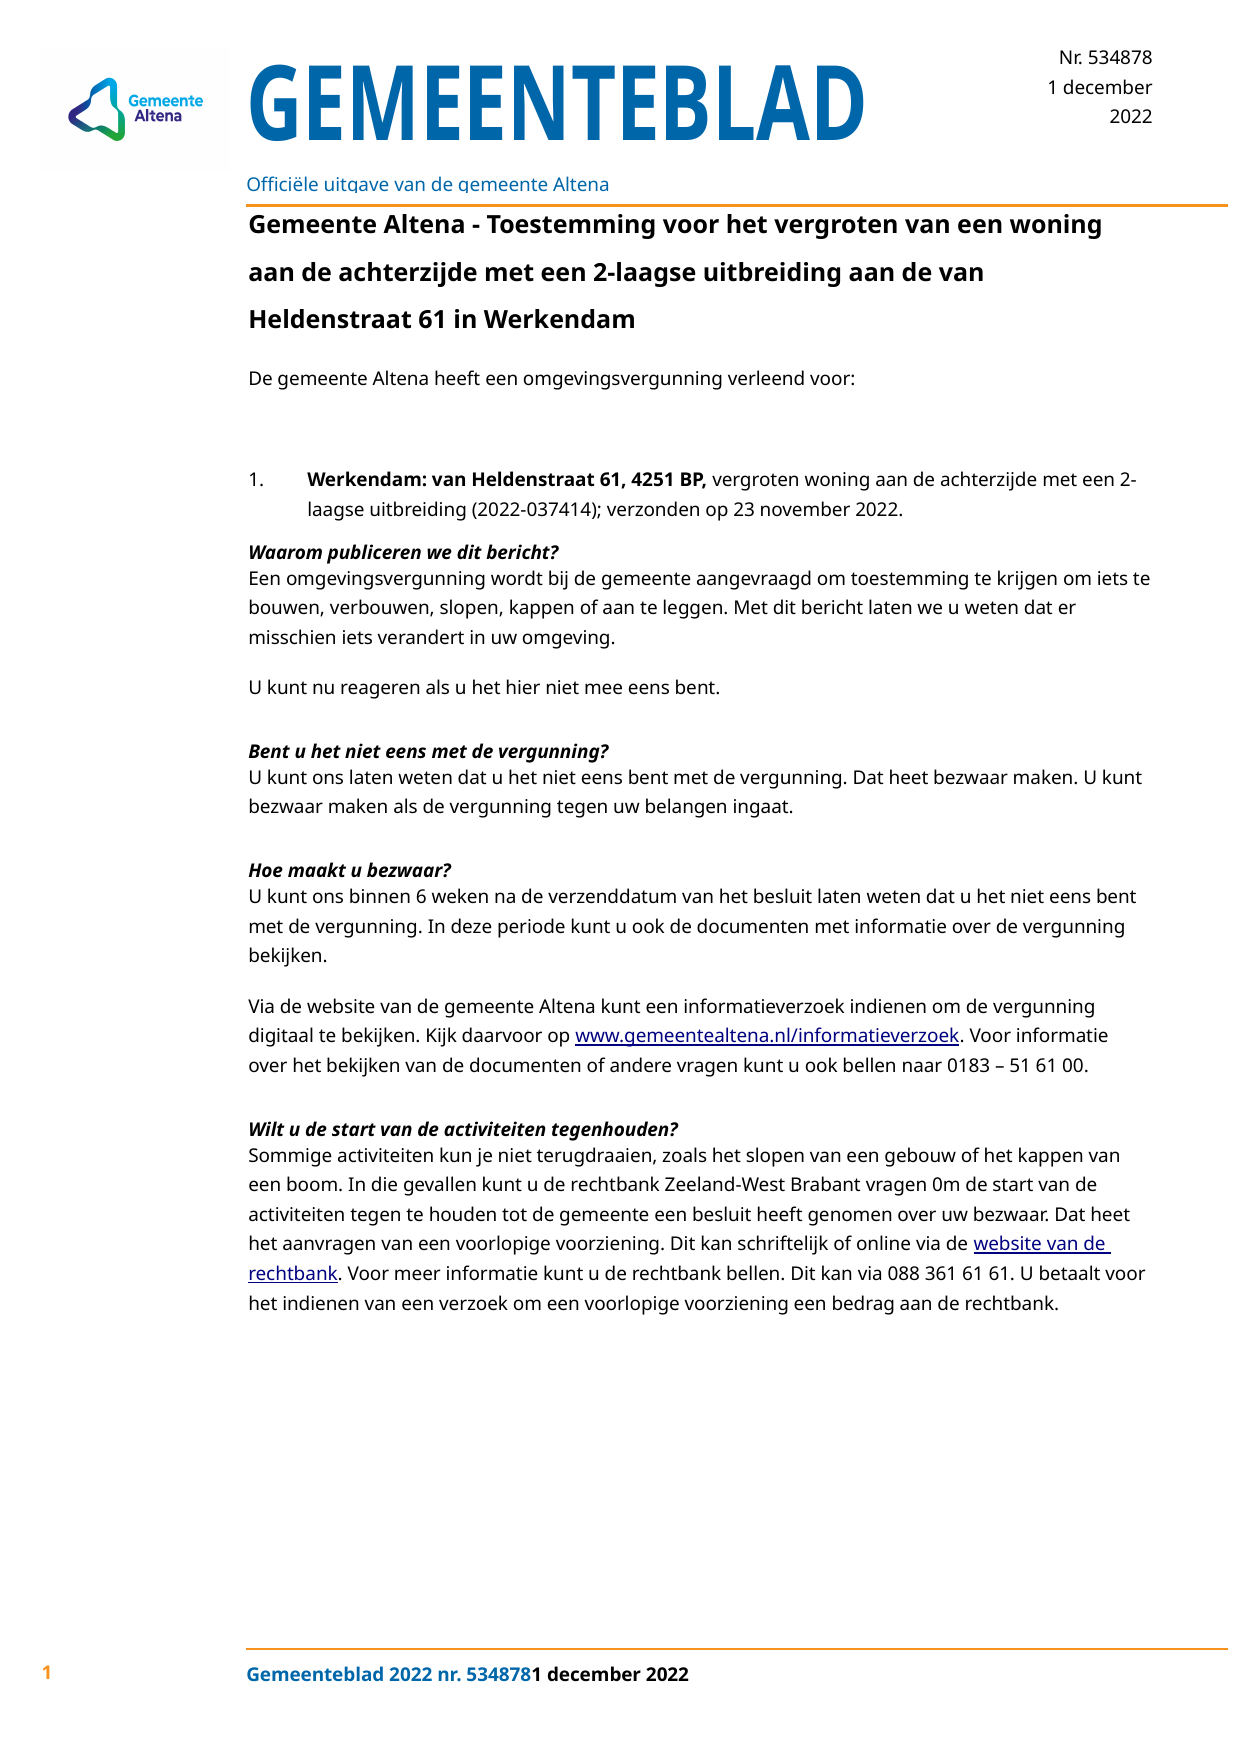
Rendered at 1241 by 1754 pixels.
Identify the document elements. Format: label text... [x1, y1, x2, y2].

text Hoe maakt u bezwaar? [248, 858, 1152, 883]
text Wilt u de start van de activiteiten tegenhouden? [248, 1116, 1152, 1142]
text Gemeente Altena - Toestemming voor het vergroten van een woning aan de achterzijde met een 2-laagse uitbreiding aan de van Heldenstraat 61 in Werkendam [248, 207, 1152, 336]
list Werkendam: van Heldenstraat 61, 4251 BP, vergroten woning aan de achterzijde met een 2-laagse uitbreiding (2022-037414); verzonden op 23 november 2022. [248, 466, 1152, 522]
text Sommige activiteiten kun je niet terugdraaien, zoals het slopen van een gebouw of het kappen van een boom. In die gevallen kunt u de rechtbank Zeeland-West Brabant vragen 0m de start van de activiteiten tegen te houden tot de gemeente een besluit heeft genomen over uw bezwaar. Dat heet het aanvragen van een voorlopige voorziening. Dit kan schriftelijk of online via de website van de rechtbank. Voor meer informatie kunt u de rechtbank bellen. Dit kan via 088 361 61 61. U betaalt voor het indienen van een verzoek om een voorlopige voorziening een bedrag aan de rechtbank. [248, 1142, 1152, 1315]
text Via de website van de gemeente Altena kunt een informatieverzoek indienen om de vergunning digitaal te bekijken. Kijk daarvoor op www.gemeentealtena.nl/informatieverzoek. Voor informatie over het bekijken van de documenten of andere vragen kunt u ook bellen naar 0183 – 51 61 00. [248, 993, 1152, 1078]
picture [41, 47, 231, 172]
text U kunt ons laten weten dat u het niet eens bent met de vergunning. Dat heet bezwaar maken. U kunt bezwaar maken als de vergunning tegen uw belangen ingaat. [248, 764, 1152, 819]
text Een omgevingsvergunning wordt bij de gemeente aangevraagd om toestemming te krijgen om iets te bouwen, verbouwen, slopen, kappen of aan te leggen. Met dit bericht laten we u weten dat er misschien iets verandert in uw omgeving. [248, 565, 1152, 650]
text Waarom publiceren we dit bericht? [248, 539, 1152, 565]
text De gemeente Altena heeft een omgevingsvergunning verleend voor: [248, 366, 1152, 391]
text U kunt ons binnen 6 weken na de verzenddatum van het besluit laten weten dat u het niet eens bent met de vergunning. In deze periode kunt u ook de documenten met informatie over de vergunning bekijken. [248, 883, 1152, 968]
text Bent u het niet eens met de vergunning? [248, 738, 1152, 764]
text U kunt nu reageren als u het hier niet mee eens bent. [248, 674, 1152, 700]
